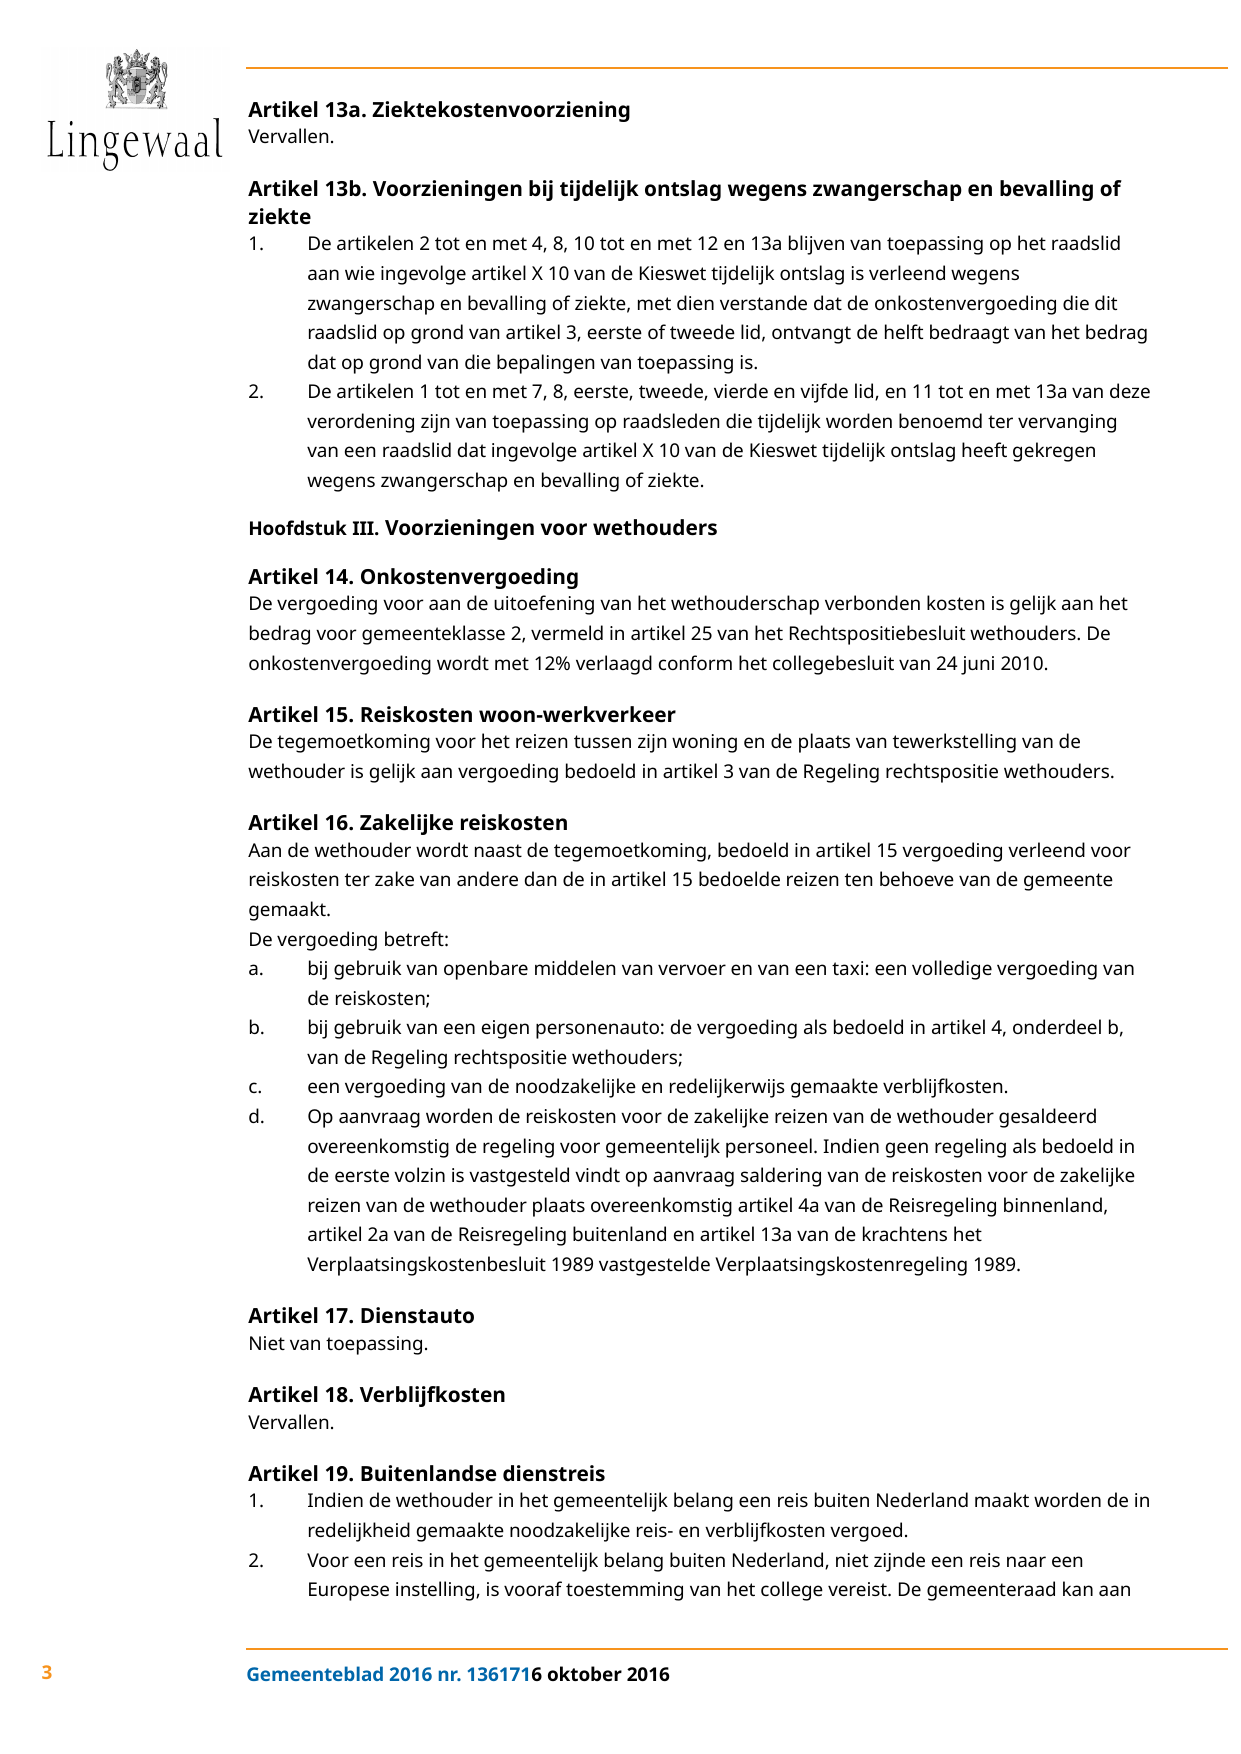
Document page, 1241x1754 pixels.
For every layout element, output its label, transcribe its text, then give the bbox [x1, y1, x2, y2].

text Niet van toepassing. [248, 1330, 1152, 1356]
text De tegemoetkoming voor het reizen tussen zijn woning en de plaats van tewerkstelling van de wethouder is gelijk aan vergoeding bedoeld in artikel 3 van de Regeling rechtspositie wethouders. [248, 728, 1152, 784]
list Indien de wethouder in het gemeentelijk belang een reis buiten Nederland maakt worden de in redelijkheid gemaakte noodzakelijke reis- en verblijfkosten vergoed. [248, 1488, 1152, 1543]
text Aan de wethouder wordt naast de tegemoetkoming, bedoeld in artikel 15 vergoeding verleend voor reiskosten ter zake van andere dan de in artikel 15 bedoelde reizen ten behoeve van de gemeente gemaakt. [248, 837, 1152, 922]
text Artikel 16. Zakelijke reiskosten [248, 808, 1152, 837]
text Artikel 13a. Ziektekostenvoorziening [248, 95, 1152, 123]
text Artikel 15. Reiskosten woon-werkverkeer [248, 700, 1152, 728]
list een vergoeding van de noodzakelijke en redelijkerwijs gemaakte verblijfkosten. [248, 1074, 1152, 1099]
text Vervallen. [248, 123, 1152, 149]
list Voor een reis in het gemeentelijk belang buiten Nederland, niet zijnde een reis naar een Europese instelling, is vooraf toestemming van het college vereist. De gemeenteraad kan aan [248, 1547, 1152, 1602]
list bij gebruik van een eigen personenauto: de vergoeding als bedoeld in artikel 4, onderdeel b, van de Regeling rechtspositie wethouders; [248, 1014, 1152, 1070]
list Op aanvraag worden de reiskosten voor de zakelijke reizen van de wethouder gesaldeerd overeenkomstig de regeling voor gemeentelijk personeel. Indien geen regeling als bedoeld in de eerste volzin is vastgesteld vindt op aanvraag saldering van de reiskosten voor de zakelijke reizen van de wethouder plaats overeenkomstig artikel 4a van de Reisregeling binnenland, artikel 2a van de Reisregeling buitenland en artikel 13a van de krachtens het Verplaatsingskostenbesluit 1989 vastgestelde Verplaatsingskostenregeling 1989. [248, 1103, 1152, 1277]
text De vergoeding voor aan de uitoefening van het wethouderschap verbonden kosten is gelijk aan het bedrag voor gemeenteklasse 2, vermeld in artikel 25 van het Rechtspositiebesluit wethouders. De onkostenvergoeding wordt met 12% verlaagd conform het collegebesluit van 24 juni 2010. [248, 591, 1152, 675]
text Artikel 13b. Voorzieningen bij tijdelijk ontslag wegens zwangerschap en bevalling of ziekte [248, 174, 1152, 231]
text Hoofdstuk III. Voorzieningen voor wethouders [248, 513, 1152, 541]
list De artikelen 2 tot en met 4, 8, 10 tot en met 12 en 13a blijven van toepassing op het raadslid aan wie ingevolge artikel X 10 van de Kieswet tijdelijk ontslag is verleend wegens zwangerschap en bevalling of ziekte, met dien verstande dat de onkostenvergoeding die dit raadslid op grond van artikel 3, eerste of tweede lid, ontvangt de helft bedraagt van het bedrag dat op grond van die bepalingen van toepassing is. [248, 231, 1152, 374]
picture [41, 47, 231, 172]
text Artikel 14. Onkostenvergoeding [248, 562, 1152, 591]
text Artikel 17. Dienstauto [248, 1302, 1152, 1330]
text De vergoeding betreft: [248, 926, 1152, 951]
text Vervallen. [248, 1409, 1152, 1434]
list De artikelen 1 tot en met 7, 8, eerste, tweede, vierde en vijfde lid, en 11 tot en met 13a van deze verordening zijn van toepassing op raadsleden die tijdelijk worden benoemd ter vervanging van een raadslid dat ingevolge artikel X 10 van de Kieswet tijdelijk ontslag heeft gekregen wegens zwangerschap en bevalling of ziekte. [248, 378, 1152, 493]
list bij gebruik van openbare middelen van vervoer en van een taxi: een volledige vergoeding van de reiskosten; [248, 955, 1152, 1011]
text Artikel 19. Buitenlandse dienstreis [248, 1459, 1152, 1488]
text Artikel 18. Verblijfkosten [248, 1380, 1152, 1409]
